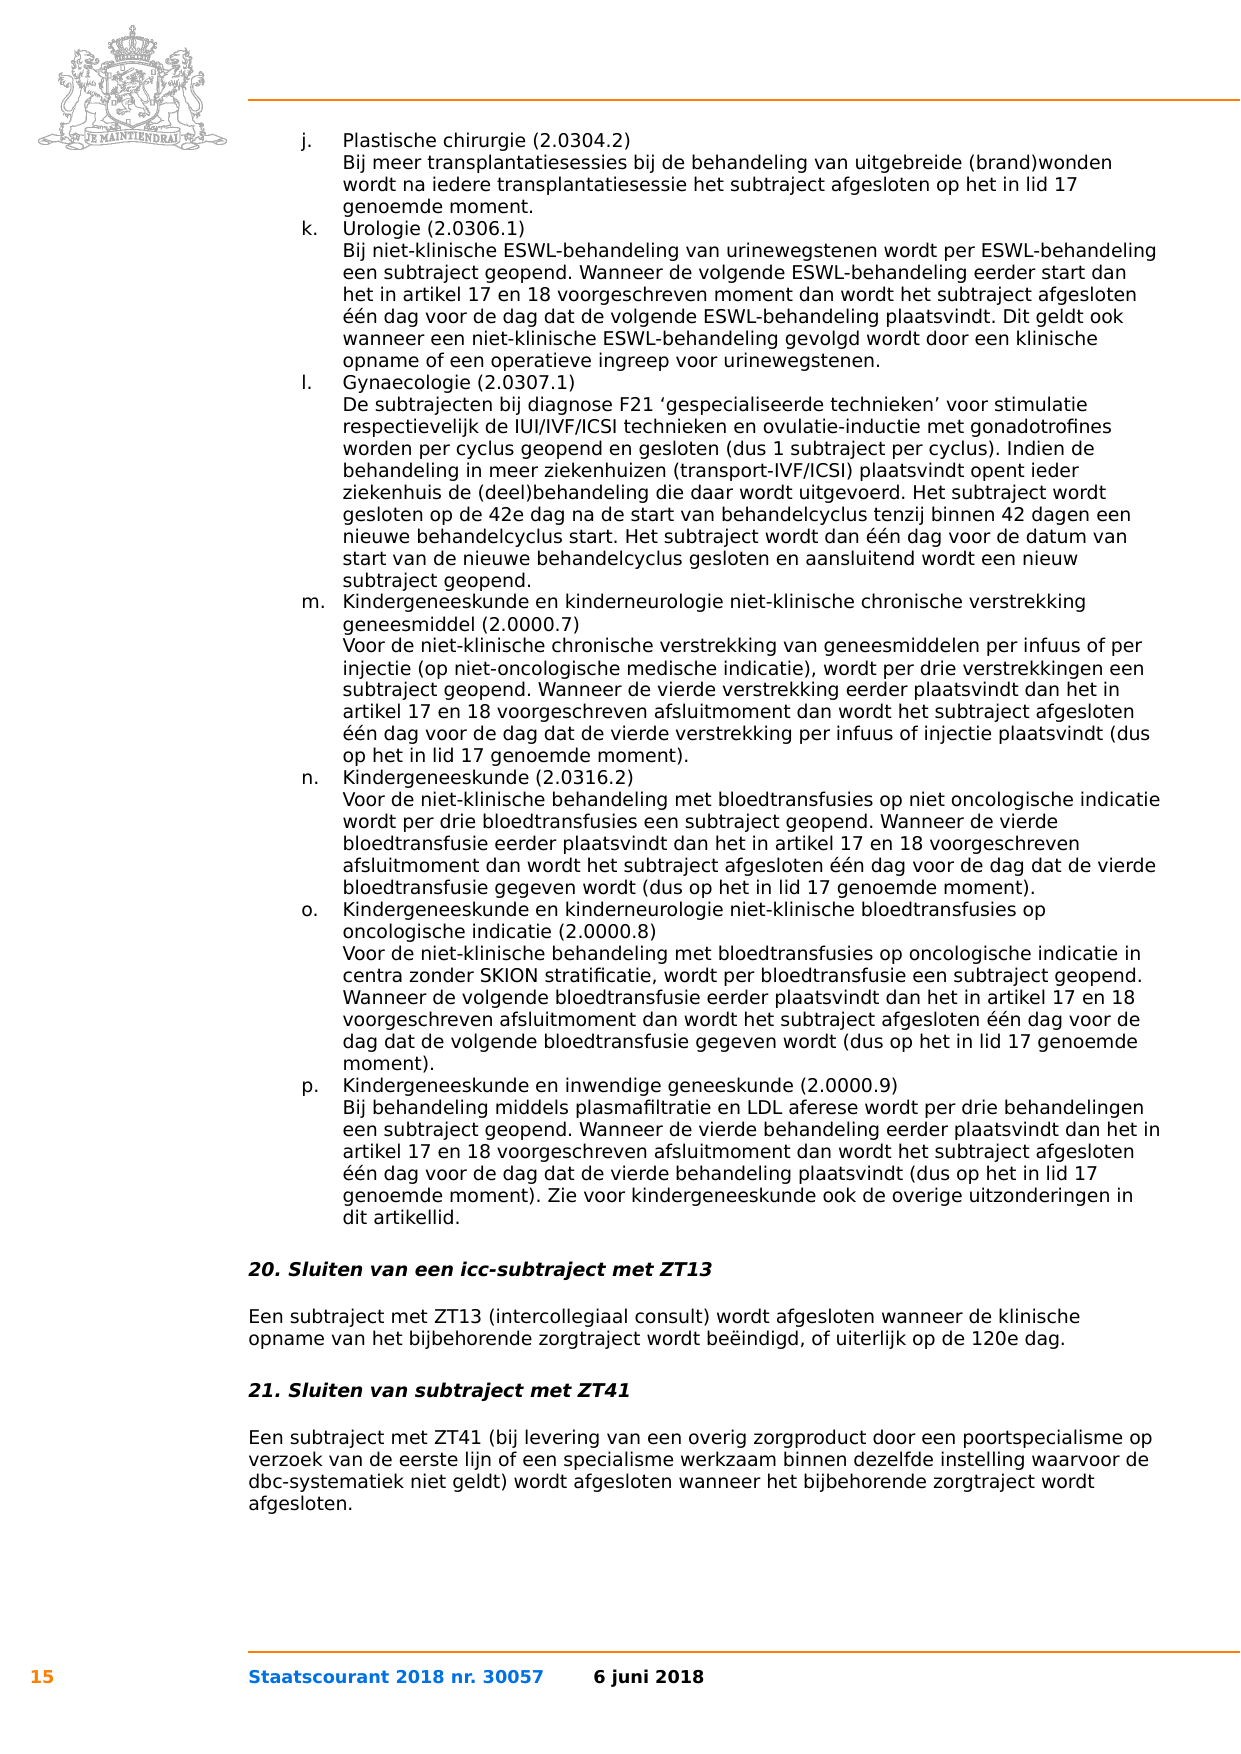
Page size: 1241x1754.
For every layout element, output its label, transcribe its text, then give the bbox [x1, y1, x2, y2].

text k. Urologie (2.0306.1) [301, 218, 1163, 240]
text Voor de niet-klinische chronische verstrekking van geneesmiddelen per infuus of per injectie (op niet-oncologische medische indicatie), wordt per drie verstrekkingen een subtraject geopend. Wanneer de vierde verstrekking eerder plaatsvindt dan het in artikel 17 en 18 voorgeschreven afsluitmoment dan wordt het subtraject afgesloten één dag voor de dag dat de vierde verstrekking per infuus of injectie plaatsvindt (dus op het in lid 17 genoemde moment). [342, 635, 1163, 767]
text Voor de niet-klinische behandeling met bloedtransfusies op oncologische indicatie in centra zonder SKION stratificatie, wordt per bloedtransfusie een subtraject geopend. Wanneer de volgende bloedtransfusie eerder plaatsvindt dan het in artikel 17 en 18 voorgeschreven afsluitmoment dan wordt het subtraject afgesloten één dag voor de dag dat de volgende bloedtransfusie gegeven wordt (dus op het in lid 17 genoemde moment). [342, 943, 1163, 1075]
text n. Kindergeneeskunde (2.0316.2) [301, 767, 1163, 789]
text Een subtraject met ZT41 (bij levering van een overig zorgproduct door een poortspecialisme op verzoek van de eerste lijn of een specialisme werkzaam binnen dezelfde instelling waarvoor de dbc-systematiek niet geldt) wordt afgesloten wanneer het bijbehorende zorgtraject wordt afgesloten. [248, 1427, 1163, 1515]
text Bij meer transplantatiesessies bij de behandeling van uitgebreide (brand)wonden wordt na iedere transplantatiesessie het subtraject afgesloten op het in lid 17 genoemde moment. [342, 152, 1163, 218]
text Voor de niet-klinische behandeling met bloedtransfusies op niet oncologische indicatie wordt per drie bloedtransfusies een subtraject geopend. Wanneer de vierde bloedtransfusie eerder plaatsvindt dan het in artikel 17 en 18 voorgeschreven afsluitmoment dan wordt het subtraject afgesloten één dag voor de dag dat de vierde bloedtransfusie gegeven wordt (dus op het in lid 17 genoemde moment). [342, 789, 1163, 899]
text Bij behandeling middels plasmafiltratie en LDL aferese wordt per drie behandelingen een subtraject geopend. Wanneer de vierde behandeling eerder plaatsvindt dan het in artikel 17 en 18 voorgeschreven afsluitmoment dan wordt het subtraject afgesloten één dag voor de dag dat de vierde behandeling plaatsvindt (dus op het in lid 17 genoemde moment). Zie voor kindergeneeskunde ook de overige uitzonderingen in dit artikellid. [342, 1097, 1163, 1229]
text m. Kindergeneeskunde en kinderneurologie niet-klinische chronische verstrekking geneesmiddel (2.0000.7) [301, 591, 1163, 635]
text p. Kindergeneeskunde en inwendige geneeskunde (2.0000.9) [301, 1075, 1163, 1097]
text o. Kindergeneeskunde en kinderneurologie niet-klinische bloedtransfusies op oncologische indicatie (2.0000.8) [301, 899, 1163, 943]
picture [38, 25, 227, 150]
subtitle 21. Sluiten van subtraject met ZT41 [248, 1380, 1163, 1402]
text j. Plastische chirurgie (2.0304.2) [301, 130, 1163, 152]
subtitle 20. Sluiten van een icc-subtraject met ZT13 [248, 1259, 1163, 1281]
text Bij niet-klinische ESWL-behandeling van urinewegstenen wordt per ESWL-behandeling een subtraject geopend. Wanneer de volgende ESWL-behandeling eerder start dan het in artikel 17 en 18 voorgeschreven moment dan wordt het subtraject afgesloten één dag voor de dag dat de volgende ESWL-behandeling plaatsvindt. Dit geldt ook wanneer een niet-klinische ESWL-behandeling gevolgd wordt door een klinische opname of een operatieve ingreep voor urinewegstenen. [342, 240, 1163, 372]
text l. Gynaecologie (2.0307.1) [301, 372, 1163, 394]
text De subtrajecten bij diagnose F21 ‘gespecialiseerde technieken’ voor stimulatie respectievelijk de IUI/IVF/ICSI technieken en ovulatie-inductie met gonadotrofines worden per cyclus geopend en gesloten (dus 1 subtraject per cyclus). Indien de behandeling in meer ziekenhuizen (transport-IVF/ICSI) plaatsvindt opent ieder ziekenhuis de (deel)behandeling die daar wordt uitgevoerd. Het subtraject wordt gesloten op de 42e dag na de start van behandelcyclus tenzij binnen 42 dagen een nieuwe behandelcyclus start. Het subtraject wordt dan één dag voor de datum van start van de nieuwe behandelcyclus gesloten en aansluitend wordt een nieuw subtraject geopend. [342, 394, 1163, 591]
text Een subtraject met ZT13 (intercollegiaal consult) wordt afgesloten wanneer de klinische opname van het bijbehorende zorgtraject wordt beëindigd, of uiterlijk op de 120e dag. [248, 1306, 1163, 1350]
